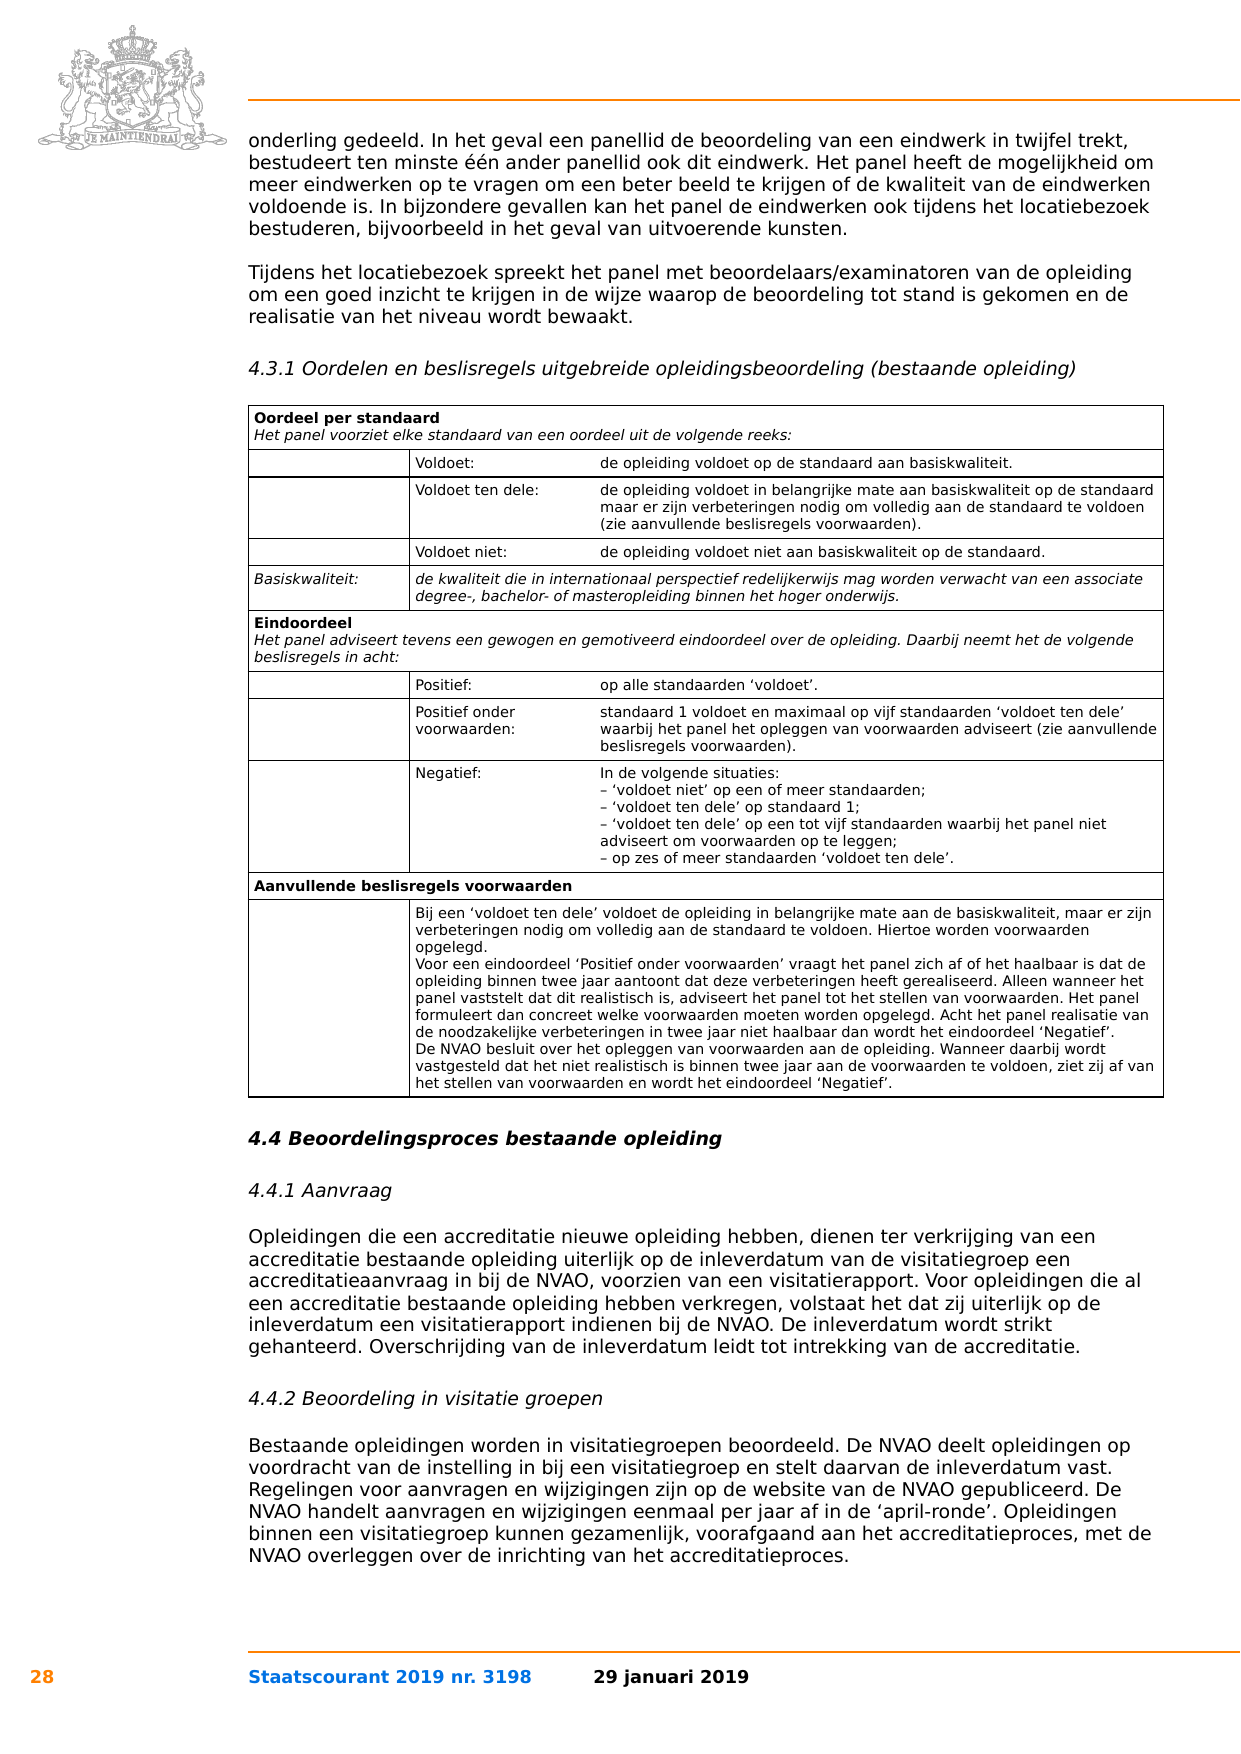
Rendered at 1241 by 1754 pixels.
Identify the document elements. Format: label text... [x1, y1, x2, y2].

table_cell de opleiding voldoet niet aan basiskwaliteit op de standaard. [594, 539, 1163, 565]
table_cell op alle standaarden ‘voldoet’. [594, 672, 1163, 698]
subtitle 4.3.1 Oordelen en beslisregels uitgebreide opleidingsbeoordeling (bestaande opleiding) [248, 358, 1163, 379]
subtitle 4.4.1 Aanvraag [248, 1179, 1163, 1201]
table_cell standaard 1 voldoet en maximaal op vijf standaarden ‘voldoet ten dele’ waarbij het panel het opleggen van voorwaarden adviseert (zie aanvullende beslisregels voorwaarden). [594, 699, 1163, 759]
table_cell de opleiding voldoet in belangrijke mate aan basiskwaliteit op de standaard maar er zijn verbeteringen nodig om volledig aan de standaard te voldoen (zie aanvullende beslisregels voorwaarden). [594, 478, 1163, 538]
table_cell Eindoordeel Het panel adviseert tevens een gewogen en gemotiveerd eindoordeel over de opleiding. Daarbij neemt het de volgende beslisregels in acht: [249, 611, 1163, 671]
table_cell Positief onder voorwaarden: [410, 699, 594, 759]
table_cell Voldoet: [410, 450, 594, 476]
table_cell Positief: [410, 672, 594, 698]
subtitle 4.4.2 Beoordeling in visitatie groepen [248, 1388, 1163, 1410]
table_cell [249, 450, 409, 476]
table_cell de kwaliteit die in internationaal perspectief redelijkerwijs mag worden verwacht van een associate degree-, bachelor- of masteropleiding binnen het hoger onderwijs. [410, 566, 1163, 609]
table_cell Aanvullende beslisregels voorwaarden [249, 873, 1163, 899]
subtitle 4.4 Beoordelingsproces bestaande opleiding [248, 1127, 1163, 1149]
table_header Oordeel per standaard Het panel voorziet elke standaard van een oordeel uit de volgende reeks: [249, 406, 1163, 449]
picture [38, 25, 227, 150]
table_cell Negatief: [410, 761, 594, 872]
table_cell Basiskwaliteit: [249, 566, 409, 609]
text Tijdens het locatiebezoek spreekt het panel met beoordelaars/examinatoren van de opleiding om een goed inzicht te krijgen in de wijze waarop de beoordeling tot stand is gekomen en de realisatie van het niveau wordt bewaakt. [248, 262, 1163, 328]
table_cell [249, 478, 409, 538]
table_cell [249, 699, 409, 759]
table_cell Voldoet niet: [410, 539, 594, 565]
table_cell In de volgende situaties: – ‘voldoet niet’ op een of meer standaarden; – ‘voldoet ten dele’ op standaard 1; – ‘voldoet ten dele’ op een tot vijf standaarden waarbij het panel niet adviseert om voorwaarden op te leggen; – op zes of meer standaarden ‘voldoet ten dele’. [594, 761, 1163, 872]
table_cell Voldoet ten dele: [410, 478, 594, 538]
text Opleidingen die een accreditatie nieuwe opleiding hebben, dienen ter verkrijging van een accreditatie bestaande opleiding uiterlijk op de inleverdatum van de visitatiegroep een accreditatieaanvraag in bij de NVAO, voorzien van een visitatierapport. Voor opleidingen die al een accreditatie bestaande opleiding hebben verkregen, volstaat het dat zij uiterlijk op de inleverdatum een visitatierapport indienen bij de NVAO. De inleverdatum wordt strikt gehanteerd. Overschrijding van de inleverdatum leidt tot intrekking van de accreditatie. [248, 1226, 1163, 1358]
table_cell [249, 672, 409, 698]
text onderling gedeeld. In het geval een panellid de beoordeling van een eindwerk in twijfel trekt, bestudeert ten minste één ander panellid ook dit eindwerk. Het panel heeft de mogelijkheid om meer eindwerken op te vragen om een beter beeld te krijgen of de kwaliteit van de eindwerken voldoende is. In bijzondere gevallen kan het panel de eindwerken ook tijdens het locatiebezoek bestuderen, bijvoorbeeld in het geval van uitvoerende kunsten. [248, 130, 1163, 240]
table_cell [249, 539, 409, 565]
text Bestaande opleidingen worden in visitatiegroepen beoordeeld. De NVAO deelt opleidingen op voordracht van de instelling in bij een visitatiegroep en stelt daarvan de inleverdatum vast. Regelingen voor aanvragen en wijzigingen zijn op de website van de NVAO gepubliceerd. De NVAO handelt aanvragen en wijzigingen eenmaal per jaar af in de ‘april-ronde’. Opleidingen binnen een visitatiegroep kunnen gezamenlijk, voorafgaand aan het accreditatieproces, met de NVAO overleggen over de inrichting van het accreditatieproces. [248, 1435, 1163, 1567]
table_cell Bij een ‘voldoet ten dele’ voldoet de opleiding in belangrijke mate aan de basiskwaliteit, maar er zijn verbeteringen nodig om volledig aan de standaard te voldoen. Hiertoe worden voorwaarden opgelegd. Voor een eindoordeel ‘Positief onder voorwaarden’ vraagt het panel zich af of het haalbaar is dat de opleiding binnen twee jaar aantoont dat deze verbeteringen heeft gerealiseerd. Alleen wanneer het panel vaststelt dat dit realistisch is, adviseert het panel tot het stellen van voorwaarden. Het panel formuleert dan concreet welke voorwaarden moeten worden opgelegd. Acht het panel realisatie van de noodzakelijke verbeteringen in twee jaar niet haalbaar dan wordt het eindoordeel ‘Negatief’. De NVAO besluit over het opleggen van voorwaarden aan de opleiding. Wanneer daarbij wordt vastgesteld dat het niet realistisch is binnen twee jaar aan de voorwaarden te voldoen, ziet zij af van het stellen van voorwaarden en wordt het eindoordeel ‘Negatief’. [410, 900, 1163, 1096]
table_cell [249, 900, 409, 1096]
table_cell [249, 761, 409, 872]
table_cell de opleiding voldoet op de standaard aan basiskwaliteit. [594, 450, 1163, 476]
